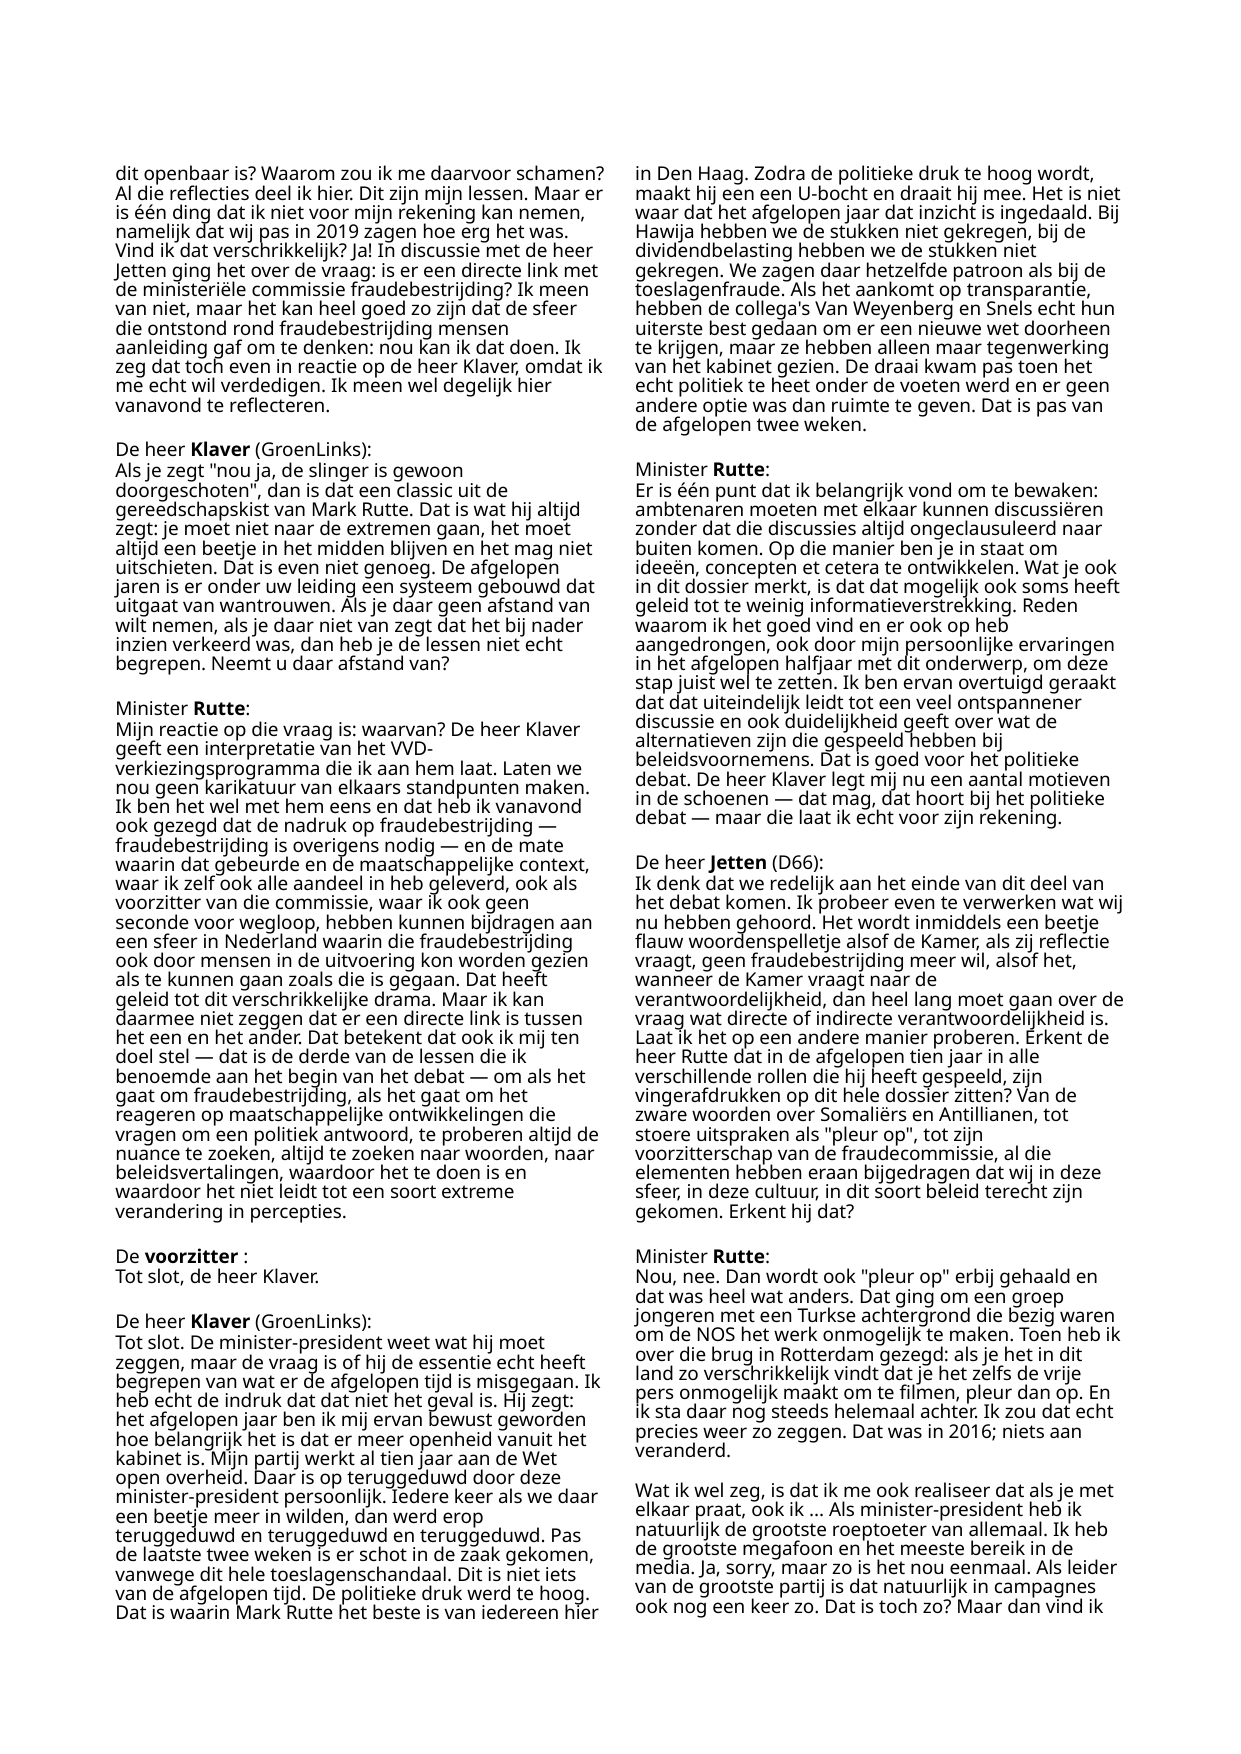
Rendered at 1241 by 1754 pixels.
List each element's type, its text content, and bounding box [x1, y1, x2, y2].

text Tot slot, de heer Klaver. [115, 1268, 605, 1288]
text Ik denk dat we redelijk aan het einde van dit deel van het debat komen. Ik probeer even te verwerken wat wij nu hebben gehoord. Het wordt inmiddels een beetje flauw woordenspelletje alsof de Kamer, als zij reflectie vraagt, geen fraudebestrijding meer wil, alsof het, wanneer de Kamer vraagt naar de verantwoordelijkheid, dan heel lang moet gaan over de vraag wat directe of indirecte verantwoordelijkheid is. Laat ik het op een andere manier proberen. Erkent de heer Rutte dat in de afgelopen tien jaar in alle verschillende rollen die hij heeft gespeeld, zijn vingerafdrukken op dit hele dossier zitten? Van de zware woorden over Somaliërs en Antillianen, tot stoere uitspraken als "pleur op", tot zijn voorzitterschap van de fraudecommissie, al die elementen hebben eraan bijgedragen dat wij in deze sfeer, in deze cultuur, in dit soort beleid terecht zijn gekomen. Erkent hij dat? [635, 875, 1125, 1222]
text Nou, nee. Dan wordt ook "pleur op" erbij gehaald en dat was heel wat anders. Dat ging om een groep jongeren met een Turkse achtergrond die bezig waren om de NOS het werk onmogelijk te maken. Toen heb ik over die brug in Rotterdam gezegd: als je het in dit land zo verschrikkelijk vindt dat je het zelfs de vrije pers onmogelijk maakt om te filmen, pleur dan op. En ik sta daar nog steeds helemaal achter. Ik zou dat echt precies weer zo zeggen. Dat was in 2016; niets aan veranderd. [635, 1268, 1125, 1461]
text De voorzitter : [115, 1243, 605, 1268]
text dit openbaar is? Waarom zou ik me daarvoor schamen? Al die reflecties deel ik hier. Dit zijn mijn lessen. Maar er is één ding dat ik niet voor mijn rekening kan nemen, namelijk dat wij pas in 2019 zagen hoe erg het was. Vind ik dat verschrikkelijk? Ja! In discussie met de heer Jetten ging het over de vraag: is er een directe link met de ministeriële commissie fraudebestrijding? Ik meen van niet, maar het kan heel goed zo zijn dat de sfeer die ontstond rond fraudebestrijding mensen aanleiding gaf om te denken: nou kan ik dat doen. Ik zeg dat toch even in reactie op de heer Klaver, omdat ik me echt wil verdedigen. Ik meen wel degelijk hier vanavond te reflecteren. [115, 165, 605, 416]
text De heer Jetten (D66): [635, 849, 1125, 875]
text Wat ik wel zeg, is dat ik me ook realiseer dat als je met elkaar praat, ook ik ... Als minister-president heb ik natuurlijk de grootste roeptoeter van allemaal. Ik heb de grootste megafoon en het meeste bereik in de media. Ja, sorry, maar zo is het nou eenmaal. Als leider van de grootste partij is dat natuurlijk in campagnes ook nog een keer zo. Dat is toch zo? Maar dan vind ik [635, 1482, 1125, 1617]
text Mijn reactie op die vraag is: waarvan? De heer Klaver geeft een interpretatie van het VVD-verkiezingsprogramma die ik aan hem laat. Laten we nou geen karikatuur van elkaars standpunten maken. Ik ben het wel met hem eens en dat heb ik vanavond ook gezegd dat de nadruk op fraudebestrijding — fraudebestrijding is overigens nodig — en de mate waarin dat gebeurde en de maatschappelijke context, waar ik zelf ook alle aandeel in heb geleverd, ook als voorzitter van die commissie, waar ik ook geen seconde voor wegloop, hebben kunnen bijdragen aan een sfeer in Nederland waarin die fraudebestrijding ook door mensen in de uitvoering kon worden gezien als te kunnen gaan zoals die is gegaan. Dat heeft geleid tot dit verschrikkelijke drama. Maar ik kan daarmee niet zeggen dat er een directe link is tussen het een en het ander. Dat betekent dat ook ik mij ten doel stel — dat is de derde van de lessen die ik benoemde aan het begin van het debat — om als het gaat om fraudebestrijding, als het gaat om het reageren op maatschappelijke ontwikkelingen die vragen om een politiek antwoord, te proberen altijd de nuance te zoeken, altijd te zoeken naar woorden, naar beleidsvertalingen, waardoor het te doen is en waardoor het niet leidt tot een soort extreme verandering in percepties. [115, 721, 605, 1222]
text Als je zegt "nou ja, de slinger is gewoon doorgeschoten", dan is dat een classic uit de gereedschapskist van Mark Rutte. Dat is wat hij altijd zegt: je moet niet naar de extremen gaan, het moet altijd een beetje in het midden blijven en het mag niet uitschieten. Dat is even niet genoeg. De afgelopen jaren is er onder uw leiding een systeem gebouwd dat uitgaat van wantrouwen. Als je daar geen afstand van wilt nemen, als je daar niet van zegt dat het bij nader inzien verkeerd was, dan heb je de lessen niet echt begrepen. Neemt u daar afstand van? [115, 462, 605, 674]
text Minister Rutte: [635, 456, 1125, 482]
text De heer Klaver (GroenLinks): [115, 1309, 605, 1334]
text Tot slot. De minister-president weet wat hij moet zeggen, maar de vraag is of hij de essentie echt heeft begrepen van wat er de afgelopen tijd is misgegaan. Ik heb echt de indruk dat dat niet het geval is. Hij zegt: het afgelopen jaar ben ik mij ervan bewust geworden hoe belangrijk het is dat er meer openheid vanuit het kabinet is. Mijn partij werkt al tien jaar aan de Wet open overheid. Daar is op teruggeduwd door deze minister-president persoonlijk. Iedere keer als we daar een beetje meer in wilden, dan werd erop teruggeduwd en teruggeduwd en teruggeduwd. Pas de laatste twee weken is er schot in de zaak gekomen, vanwege dit hele toeslagenschandaal. Dit is niet iets van de afgelopen tijd. De politieke druk werd te hoog. Dat is waarin Mark Rutte het beste is van iedereen hier [115, 1334, 605, 1623]
text Minister Rutte: [115, 695, 605, 721]
text Minister Rutte: [635, 1243, 1125, 1268]
text De heer Klaver (GroenLinks): [115, 437, 605, 462]
text Er is één punt dat ik belangrijk vond om te bewaken: ambtenaren moeten met elkaar kunnen discussiëren zonder dat die discussies altijd ongeclausuleerd naar buiten komen. Op die manier ben je in staat om ideeën, concepten et cetera te ontwikkelen. Wat je ook in dit dossier merkt, is dat dat mogelijk ook soms heeft geleid tot te weinig informatieverstrekking. Reden waarom ik het goed vind en er ook op heb aangedrongen, ook door mijn persoonlijke ervaringen in het afgelopen halfjaar met dit onderwerp, om deze stap juist wel te zetten. Ik ben ervan overtuigd geraakt dat dat uiteindelijk leidt tot een veel ontspannener discussie en ook duidelijkheid geeft over wat de alternatieven zijn die gespeeld hebben bij beleidsvoornemens. Dat is goed voor het politieke debat. De heer Klaver legt mij nu een aantal motieven in de schoenen — dat mag, dat hoort bij het politieke debat — maar die laat ik echt voor zijn rekening. [635, 482, 1125, 828]
text in Den Haag. Zodra de politieke druk te hoog wordt, maakt hij een een U-bocht en draait hij mee. Het is niet waar dat het afgelopen jaar dat inzicht is ingedaald. Bij Hawija hebben we de stukken niet gekregen, bij de dividendbelasting hebben we de stukken niet gekregen. We zagen daar hetzelfde patroon als bij de toeslagenfraude. Als het aankomt op transparantie, hebben de collega's Van Weyenberg en Snels echt hun uiterste best gedaan om er een nieuwe wet doorheen te krijgen, maar ze hebben alleen maar tegenwerking van het kabinet gezien. De draai kwam pas toen het echt politiek te heet onder de voeten werd en er geen andere optie was dan ruimte te geven. Dat is pas van de afgelopen twee weken. [635, 165, 1125, 435]
